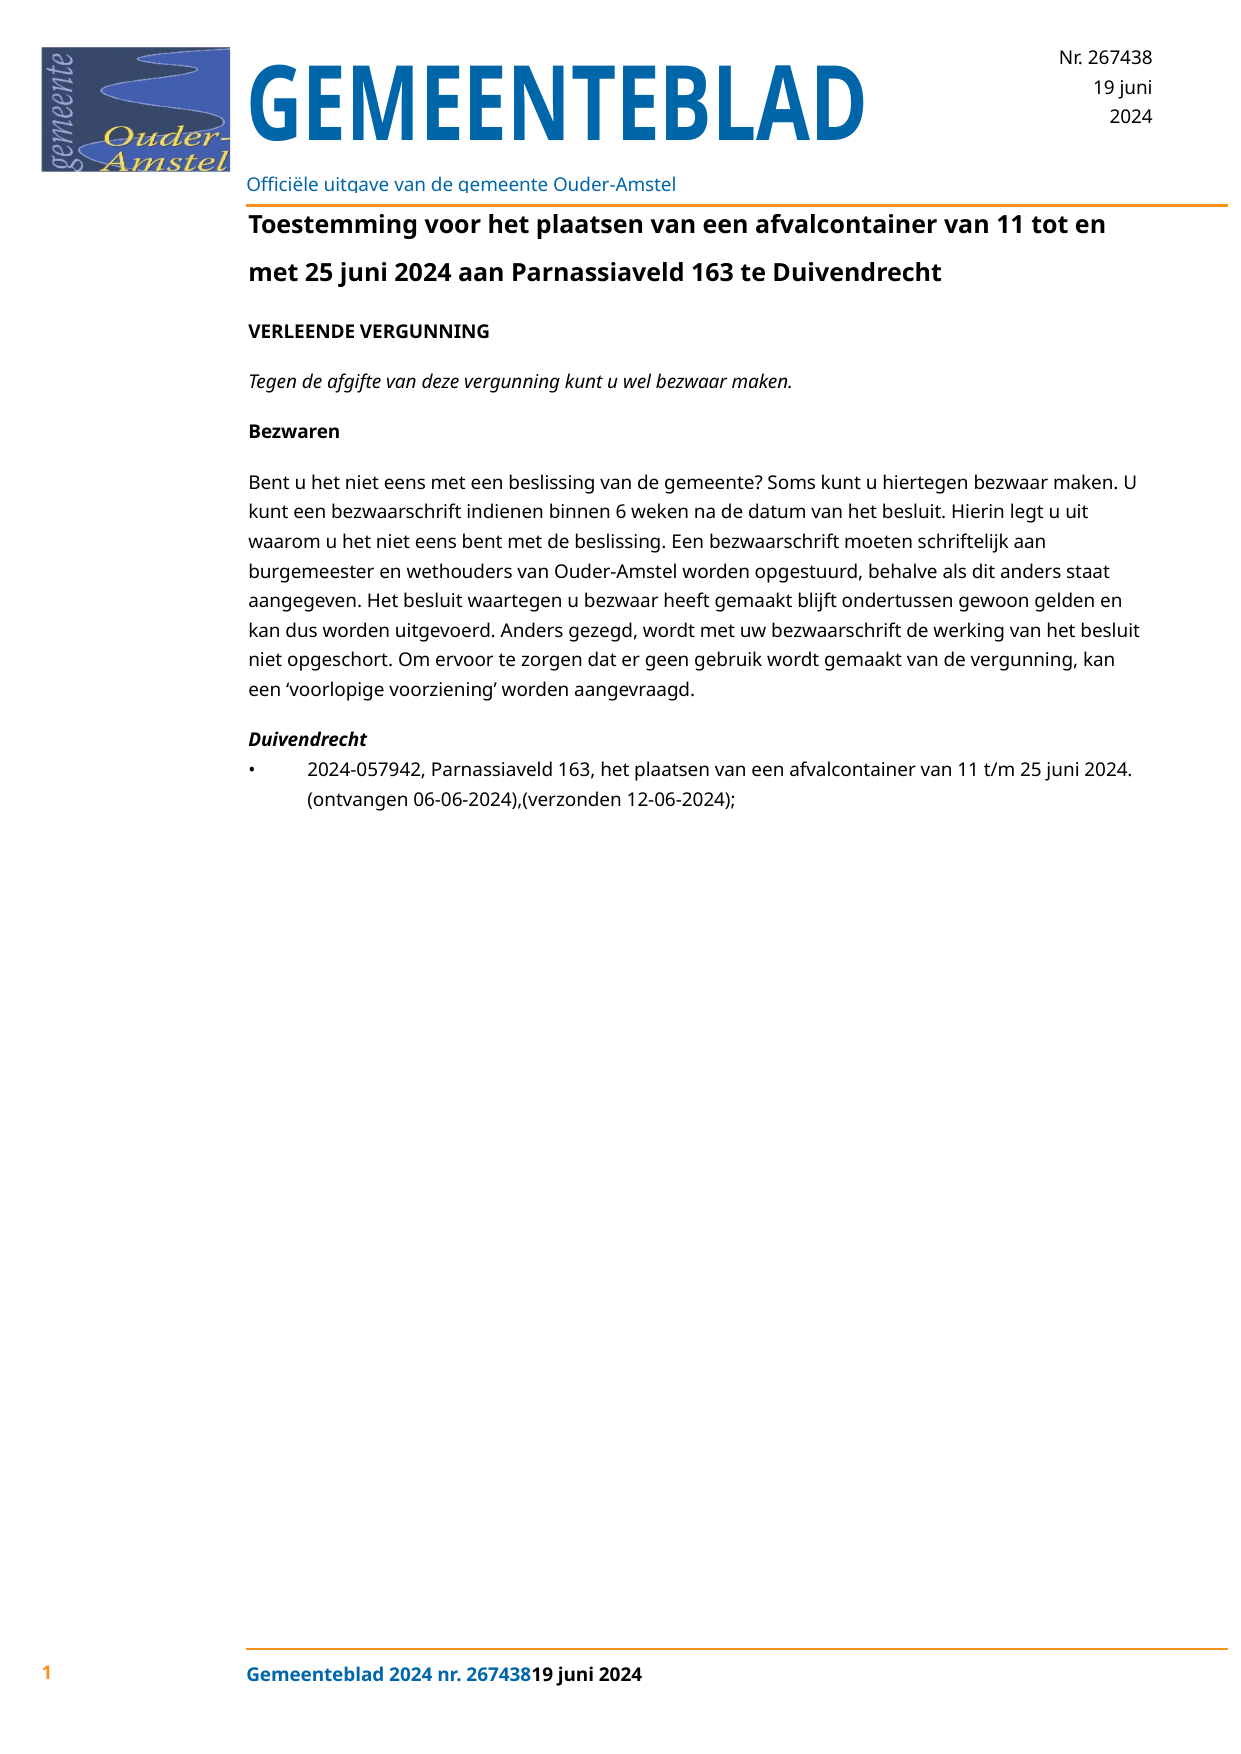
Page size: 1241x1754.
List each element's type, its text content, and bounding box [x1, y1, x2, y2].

text Tegen de afgifte van deze vergunning kunt u wel bezwaar maken. [248, 368, 1152, 394]
text Bezwaren [248, 419, 1152, 444]
text Bent u het niet eens met een beslissing van de gemeente? Soms kunt u hiertegen bezwaar maken. U kunt een bezwaarschrift indienen binnen 6 weken na de datum van het besluit. Hierin legt u uit waarom u het niet eens bent met de beslissing. Een bezwaarschrift moeten schriftelijk aan burgemeester en wethouders van Ouder-Amstel worden opgestuurd, behalve als dit anders staat aangegeven. Het besluit waartegen u bezwaar heeft gemaakt blijft ondertussen gewoon gelden en kan dus worden uitgevoerd. Anders gezegd, wordt met uw bezwaarschrift de werking van het besluit niet opgeschort. Om ervoor te zorgen dat er geen gebruik wordt gemaakt van de vergunning, kan een ‘voorlopige voorziening’ worden aangevraagd. [248, 469, 1152, 702]
list 2024-057942, Parnassiaveld 163, het plaatsen van een afvalcontainer van 11 t/m 25 juni 2024. (ontvangen 06-06-2024),(verzonden 12-06-2024); [248, 756, 1152, 812]
text Toestemming voor het plaatsen van een afvalcontainer van 11 tot en met 25 juni 2024 aan Parnassiaveld 163 te Duivendrecht [248, 207, 1152, 288]
text VERLEENDE VERGUNNING [248, 318, 1152, 344]
picture [41, 47, 231, 172]
text Duivendrecht [248, 727, 1152, 752]
